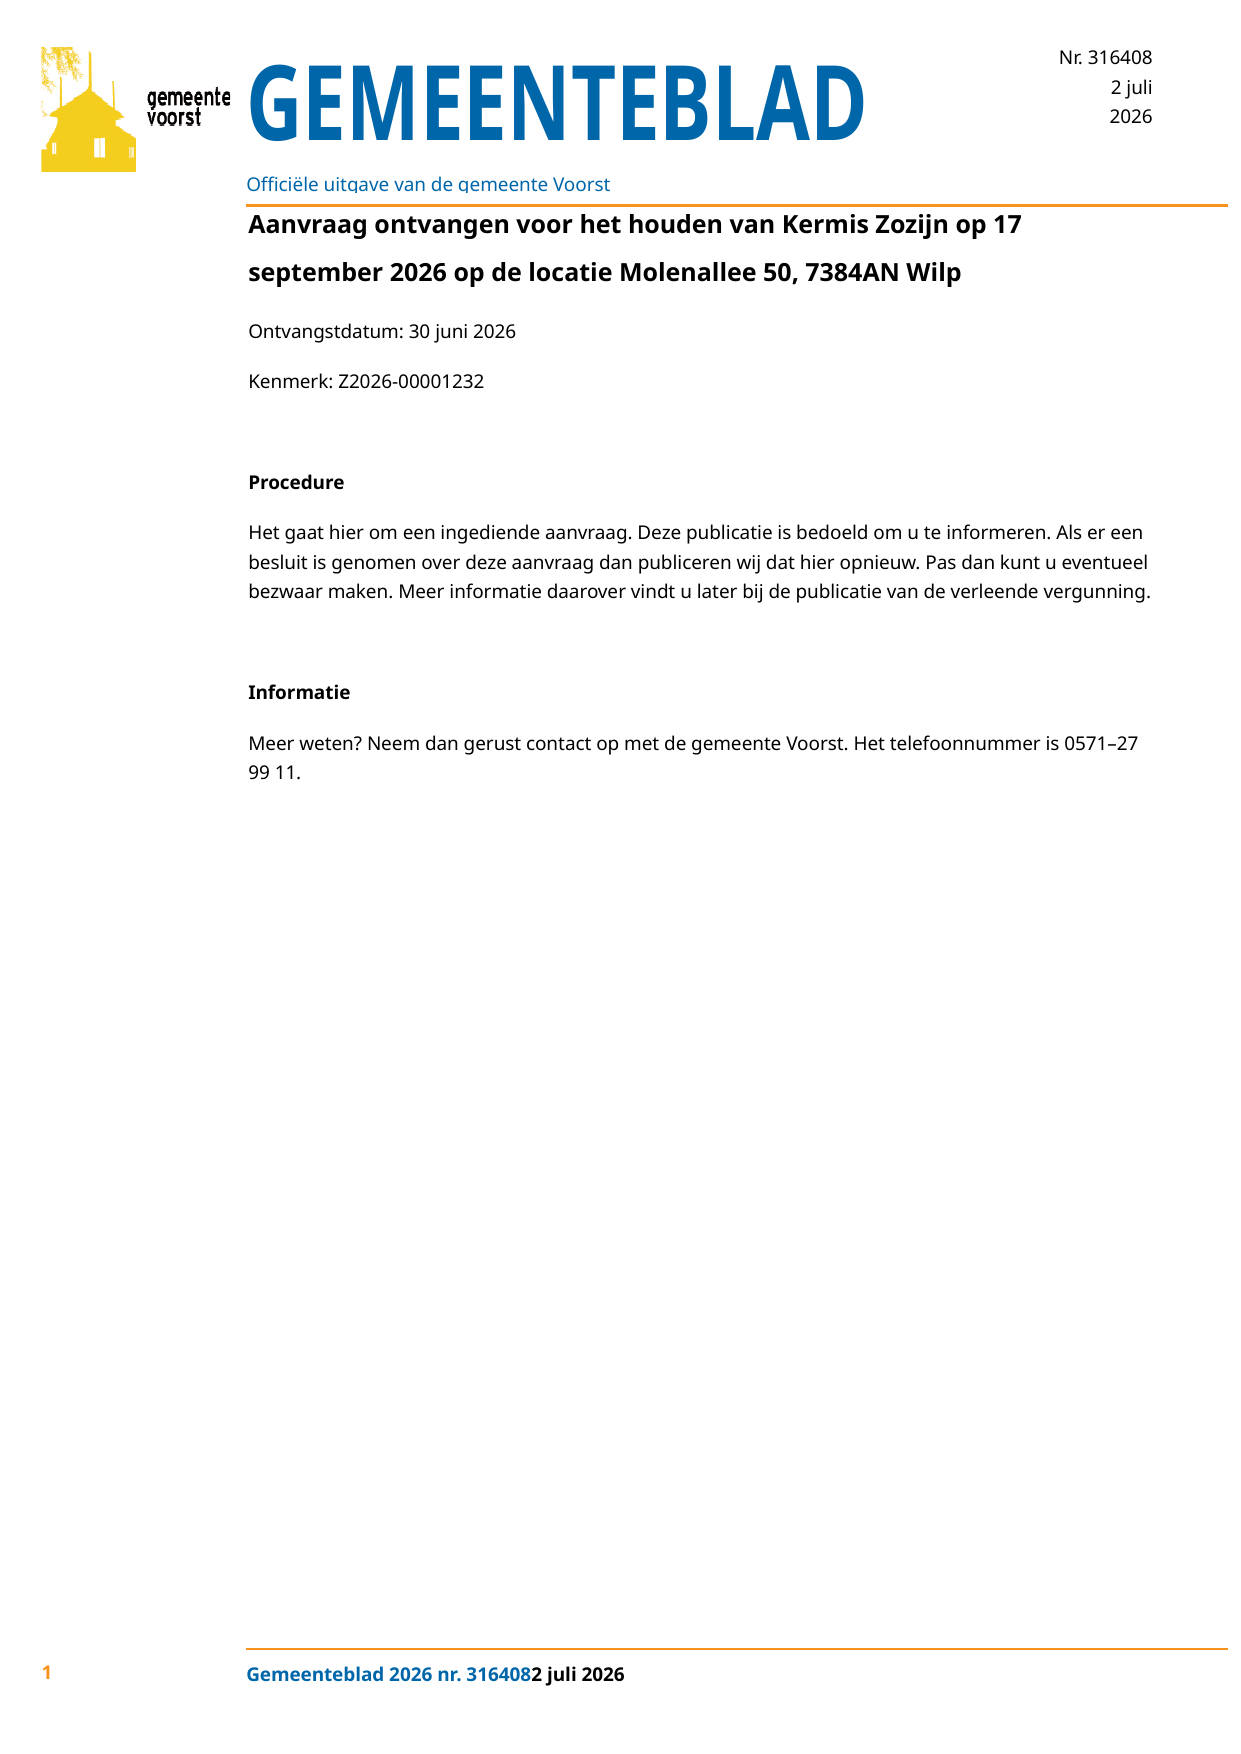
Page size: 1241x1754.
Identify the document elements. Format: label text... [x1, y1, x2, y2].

text Procedure [248, 469, 1152, 495]
text Meer weten? Neem dan gerust contact op met de gemeente Voorst. Het telefoonnummer is 0571–27 99 11. [248, 730, 1152, 785]
text Kenmerk: Z2026-00001232 [248, 368, 1152, 394]
text Aanvraag ontvangen voor het houden van Kermis Zozijn op 17 september 2026 op de locatie Molenallee 50, 7384AN Wilp [248, 207, 1152, 288]
text Ontvangstdatum: 30 juni 2026 [248, 318, 1152, 344]
picture [41, 47, 231, 172]
text Het gaat hier om een ingediende aanvraag. Deze publicatie is bedoeld om u te informeren. Als er een besluit is genomen over deze aanvraag dan publiceren wij dat hier opnieuw. Pas dan kunt u eventueel bezwaar maken. Meer informatie daarover vindt u later bij de publicatie van de verleende vergunning. [248, 519, 1152, 604]
text Informatie [248, 679, 1152, 705]
